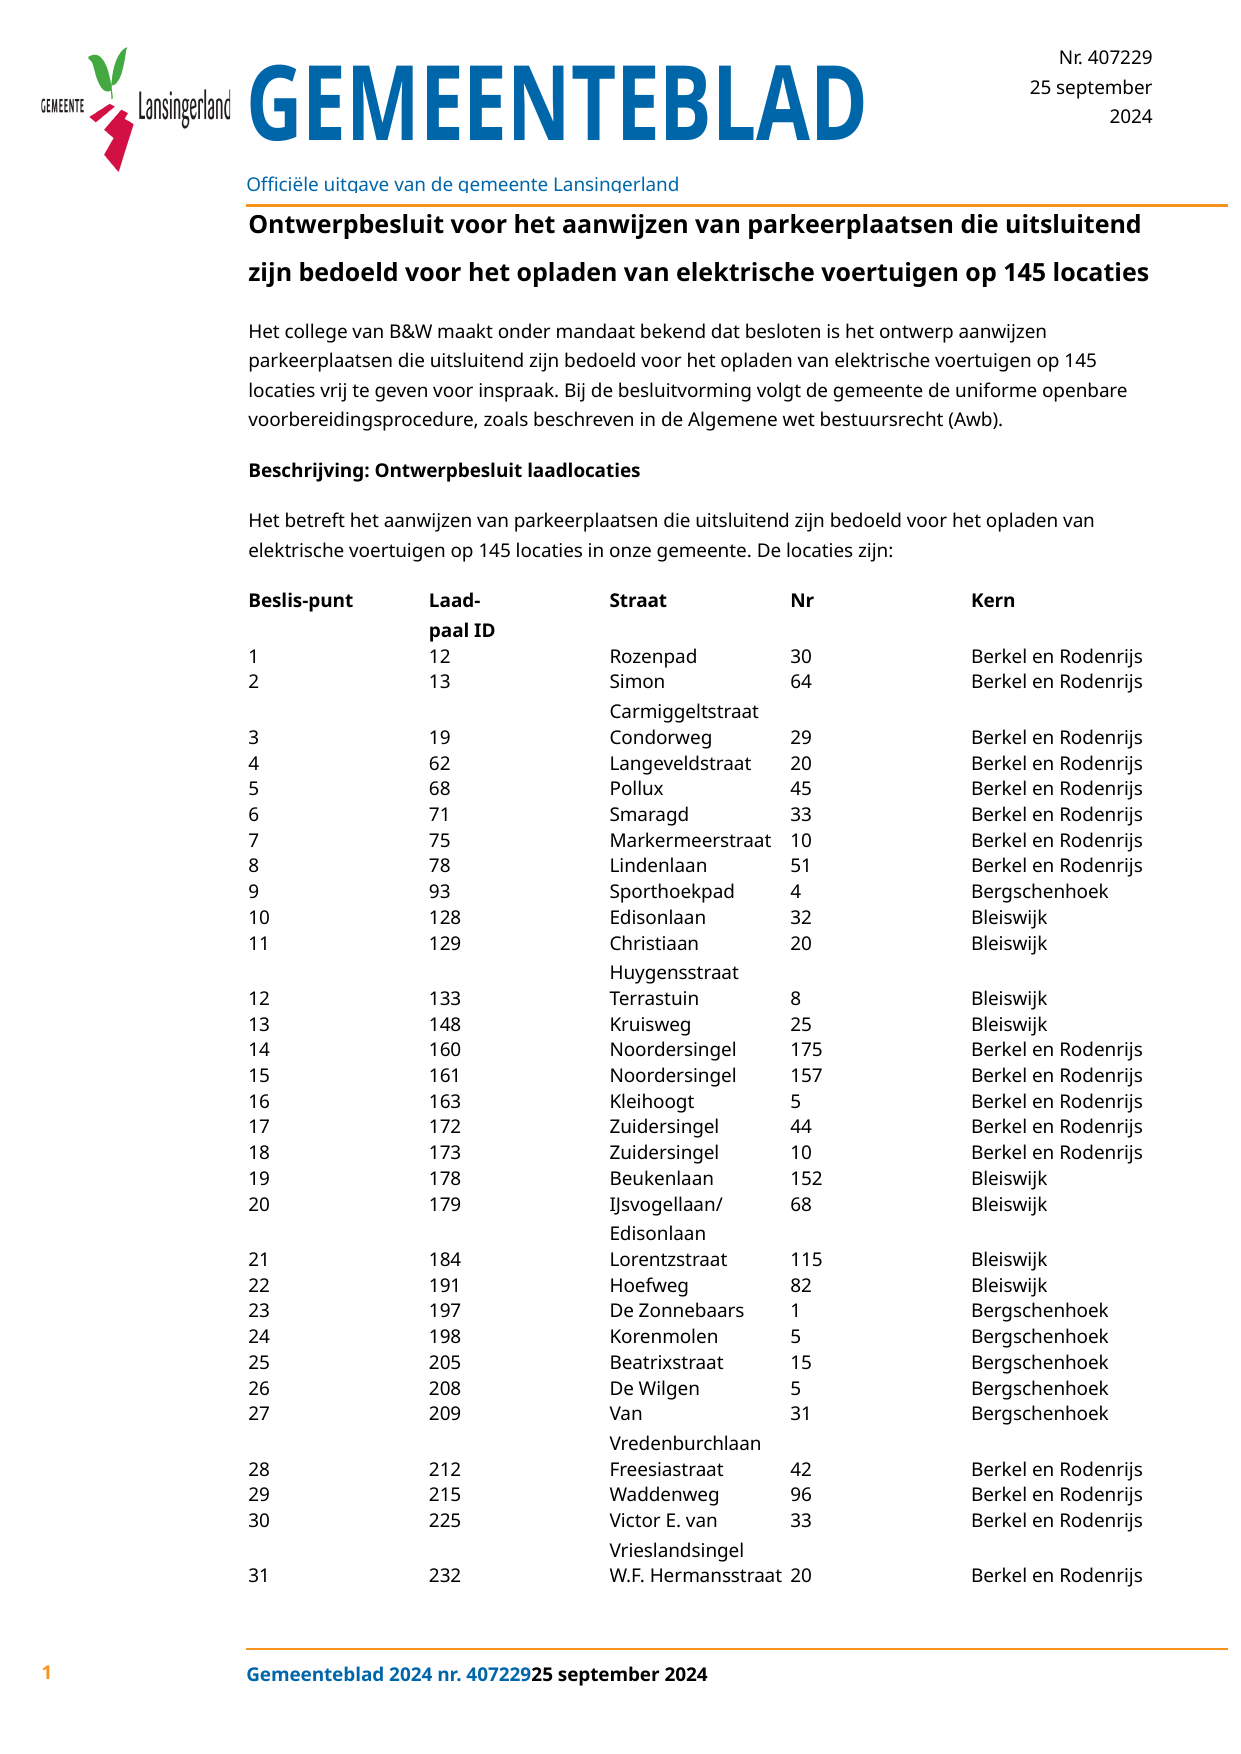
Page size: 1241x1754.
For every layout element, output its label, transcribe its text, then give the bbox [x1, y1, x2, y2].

table_cell Berkel en Rodenrijs [971, 1140, 1152, 1165]
table_cell Zuidersingel [609, 1140, 790, 1165]
table_cell Bergschenhoek [971, 1401, 1152, 1456]
table_cell 115 [790, 1246, 971, 1272]
table_cell 209 [429, 1401, 609, 1456]
table_cell Berkel en Rodenrijs [971, 827, 1152, 853]
table_cell 8 [248, 853, 429, 878]
table_cell 1 [248, 643, 429, 669]
table_cell 29 [248, 1482, 429, 1507]
table_cell 68 [429, 775, 609, 801]
table_cell Berkel en Rodenrijs [971, 643, 1152, 669]
table_cell IJsvogellaan/Edisonlaan [609, 1191, 790, 1246]
table_cell 96 [790, 1482, 971, 1507]
table_cell 11 [248, 930, 429, 985]
table_cell 5 [790, 1375, 971, 1401]
table_cell Berkel en Rodenrijs [971, 853, 1152, 878]
table_cell Bleiswijk [971, 904, 1152, 930]
table_cell 82 [790, 1272, 971, 1298]
table_cell Berkel en Rodenrijs [971, 775, 1152, 801]
text Ontwerpbesluit voor het aanwijzen van parkeerplaatsen die uitsluitend zijn bedoeld voor het opladen van elektrische voertuigen op 145 locaties [248, 207, 1152, 288]
table_cell Bleiswijk [971, 930, 1152, 985]
table_cell Terrastuin [609, 985, 790, 1011]
table_cell 17 [248, 1114, 429, 1139]
table_cell Bleiswijk [971, 1165, 1152, 1191]
table_cell Bleiswijk [971, 1191, 1152, 1246]
table_cell 19 [429, 724, 609, 750]
table_cell 21 [248, 1246, 429, 1272]
table_cell Noordersingel [609, 1062, 790, 1088]
table_cell 215 [429, 1482, 609, 1507]
table_cell Hoefweg [609, 1272, 790, 1298]
table_cell Berkel en Rodenrijs [971, 1563, 1152, 1588]
table_cell 232 [429, 1563, 609, 1588]
table_cell 51 [790, 853, 971, 878]
table_cell Zuidersingel [609, 1114, 790, 1139]
table_cell 10 [790, 827, 971, 853]
table_cell 179 [429, 1191, 609, 1246]
table_cell Kruisweg [609, 1011, 790, 1037]
table_header Kern [971, 588, 1152, 643]
table_cell 12 [429, 643, 609, 669]
table_cell Korenmolen [609, 1324, 790, 1349]
table_cell Sporthoekpad [609, 878, 790, 904]
table_cell 133 [429, 985, 609, 1011]
table_cell 64 [790, 669, 971, 724]
table_cell 175 [790, 1037, 971, 1062]
table_cell 42 [790, 1456, 971, 1482]
table_cell Markermeerstraat [609, 827, 790, 853]
table_cell 198 [429, 1324, 609, 1349]
table_cell 31 [790, 1401, 971, 1456]
table_cell De Wilgen [609, 1375, 790, 1401]
text Het college van B&W maakt onder mandaat bekend dat besloten is het ontwerp aanwijzen parkeerplaatsen die uitsluitend zijn bedoeld voor het opladen van elektrische voertuigen op 145 locaties vrij te geven voor inspraak. Bij de besluitvorming volgt de gemeente de uniforme openbare voorbereidingsprocedure, zoals beschreven in de Algemene wet bestuursrecht (Awb). [248, 318, 1152, 432]
table_cell Christiaan Huygensstraat [609, 930, 790, 985]
table_cell Condorweg [609, 724, 790, 750]
table_cell 19 [248, 1165, 429, 1191]
table_cell 14 [248, 1037, 429, 1062]
table_cell 191 [429, 1272, 609, 1298]
table_cell Bergschenhoek [971, 878, 1152, 904]
table_cell Van Vredenburchlaan [609, 1401, 790, 1456]
table_cell 32 [790, 904, 971, 930]
table_cell 5 [790, 1088, 971, 1114]
table_cell 9 [248, 878, 429, 904]
table_cell Bleiswijk [971, 1011, 1152, 1037]
table_cell 172 [429, 1114, 609, 1139]
table_cell 30 [248, 1508, 429, 1563]
table_cell 4 [790, 878, 971, 904]
table_cell 128 [429, 904, 609, 930]
table_cell 93 [429, 878, 609, 904]
table_cell 45 [790, 775, 971, 801]
table_cell 26 [248, 1375, 429, 1401]
table_cell 25 [248, 1349, 429, 1375]
table_cell 33 [790, 1508, 971, 1563]
table_cell Berkel en Rodenrijs [971, 669, 1152, 724]
table_cell 30 [790, 643, 971, 669]
table_cell 25 [790, 1011, 971, 1037]
table_cell 27 [248, 1401, 429, 1456]
table_cell Kleihoogt [609, 1088, 790, 1114]
table_cell 44 [790, 1114, 971, 1139]
table_cell Lindenlaan [609, 853, 790, 878]
table_cell Bleiswijk [971, 1246, 1152, 1272]
table_cell 12 [248, 985, 429, 1011]
table_cell Berkel en Rodenrijs [971, 1456, 1152, 1482]
table_cell Smaragd [609, 801, 790, 827]
table_cell 8 [790, 985, 971, 1011]
table_cell Berkel en Rodenrijs [971, 750, 1152, 775]
table_cell 10 [790, 1140, 971, 1165]
table_cell Bergschenhoek [971, 1324, 1152, 1349]
table_cell 212 [429, 1456, 609, 1482]
table_cell 33 [790, 801, 971, 827]
table_cell 208 [429, 1375, 609, 1401]
table_cell 15 [790, 1349, 971, 1375]
text Het betreft het aanwijzen van parkeerplaatsen die uitsluitend zijn bedoeld voor het opladen van elektrische voertuigen op 145 locaties in onze gemeente. De locaties zijn: [248, 507, 1152, 563]
table_cell 15 [248, 1062, 429, 1088]
table_cell 163 [429, 1088, 609, 1114]
table_cell Noordersingel [609, 1037, 790, 1062]
table_cell Simon Carmiggeltstraat [609, 669, 790, 724]
table_cell Beukenlaan [609, 1165, 790, 1191]
table_cell 5 [790, 1324, 971, 1349]
table_cell Berkel en Rodenrijs [971, 1037, 1152, 1062]
table_cell Freesiastraat [609, 1456, 790, 1482]
table_cell 20 [790, 930, 971, 985]
table_cell Bleiswijk [971, 1272, 1152, 1298]
table_cell Waddenweg [609, 1482, 790, 1507]
table_cell Bergschenhoek [971, 1298, 1152, 1323]
table_cell Berkel en Rodenrijs [971, 724, 1152, 750]
table_header Laad- paal ID [429, 588, 609, 643]
table_cell Berkel en Rodenrijs [971, 1088, 1152, 1114]
table_cell 129 [429, 930, 609, 985]
table_cell Langeveldstraat [609, 750, 790, 775]
table_cell 1 [790, 1298, 971, 1323]
table_cell 29 [790, 724, 971, 750]
table_header Beslis-punt [248, 588, 429, 643]
table_cell 160 [429, 1037, 609, 1062]
table_cell W.F. Hermansstraat [609, 1563, 790, 1588]
table_cell Berkel en Rodenrijs [971, 1508, 1152, 1563]
table_cell 71 [429, 801, 609, 827]
table_cell 20 [248, 1191, 429, 1246]
table_cell Beatrixstraat [609, 1349, 790, 1375]
table_cell 205 [429, 1349, 609, 1375]
table_cell 31 [248, 1563, 429, 1588]
table_cell Lorentzstraat [609, 1246, 790, 1272]
table_cell 13 [429, 669, 609, 724]
table_cell Berkel en Rodenrijs [971, 1062, 1152, 1088]
table_cell 6 [248, 801, 429, 827]
table_cell 4 [248, 750, 429, 775]
table_cell 2 [248, 669, 429, 724]
table_cell 18 [248, 1140, 429, 1165]
table_cell De Zonnebaars [609, 1298, 790, 1323]
table_cell Berkel en Rodenrijs [971, 801, 1152, 827]
table_cell 3 [248, 724, 429, 750]
table_cell Bergschenhoek [971, 1375, 1152, 1401]
table_cell 68 [790, 1191, 971, 1246]
table_cell 75 [429, 827, 609, 853]
table_header Straat [609, 588, 790, 643]
table_cell 10 [248, 904, 429, 930]
table_cell Bergschenhoek [971, 1349, 1152, 1375]
table_cell Rozenpad [609, 643, 790, 669]
table_cell 16 [248, 1088, 429, 1114]
table_cell 62 [429, 750, 609, 775]
table_cell 5 [248, 775, 429, 801]
table_cell 157 [790, 1062, 971, 1088]
picture [41, 47, 231, 172]
table_cell 20 [790, 1563, 971, 1588]
table_cell 148 [429, 1011, 609, 1037]
text Beschrijving: Ontwerpbesluit laadlocaties [248, 457, 1152, 483]
table_cell 152 [790, 1165, 971, 1191]
table_cell 7 [248, 827, 429, 853]
table_cell 173 [429, 1140, 609, 1165]
table_cell 184 [429, 1246, 609, 1272]
table_cell 78 [429, 853, 609, 878]
table_cell Berkel en Rodenrijs [971, 1114, 1152, 1139]
table_header Nr [790, 588, 971, 643]
table_cell Bleiswijk [971, 985, 1152, 1011]
table_cell 13 [248, 1011, 429, 1037]
table_cell Victor E. van Vrieslandsingel [609, 1508, 790, 1563]
table_cell 24 [248, 1324, 429, 1349]
table_cell 178 [429, 1165, 609, 1191]
table_cell 197 [429, 1298, 609, 1323]
table_cell Berkel en Rodenrijs [971, 1482, 1152, 1507]
table_cell 23 [248, 1298, 429, 1323]
table_cell 161 [429, 1062, 609, 1088]
table_cell 22 [248, 1272, 429, 1298]
table_cell 20 [790, 750, 971, 775]
table_cell 225 [429, 1508, 609, 1563]
table_cell 28 [248, 1456, 429, 1482]
table_cell Pollux [609, 775, 790, 801]
table_cell Edisonlaan [609, 904, 790, 930]
